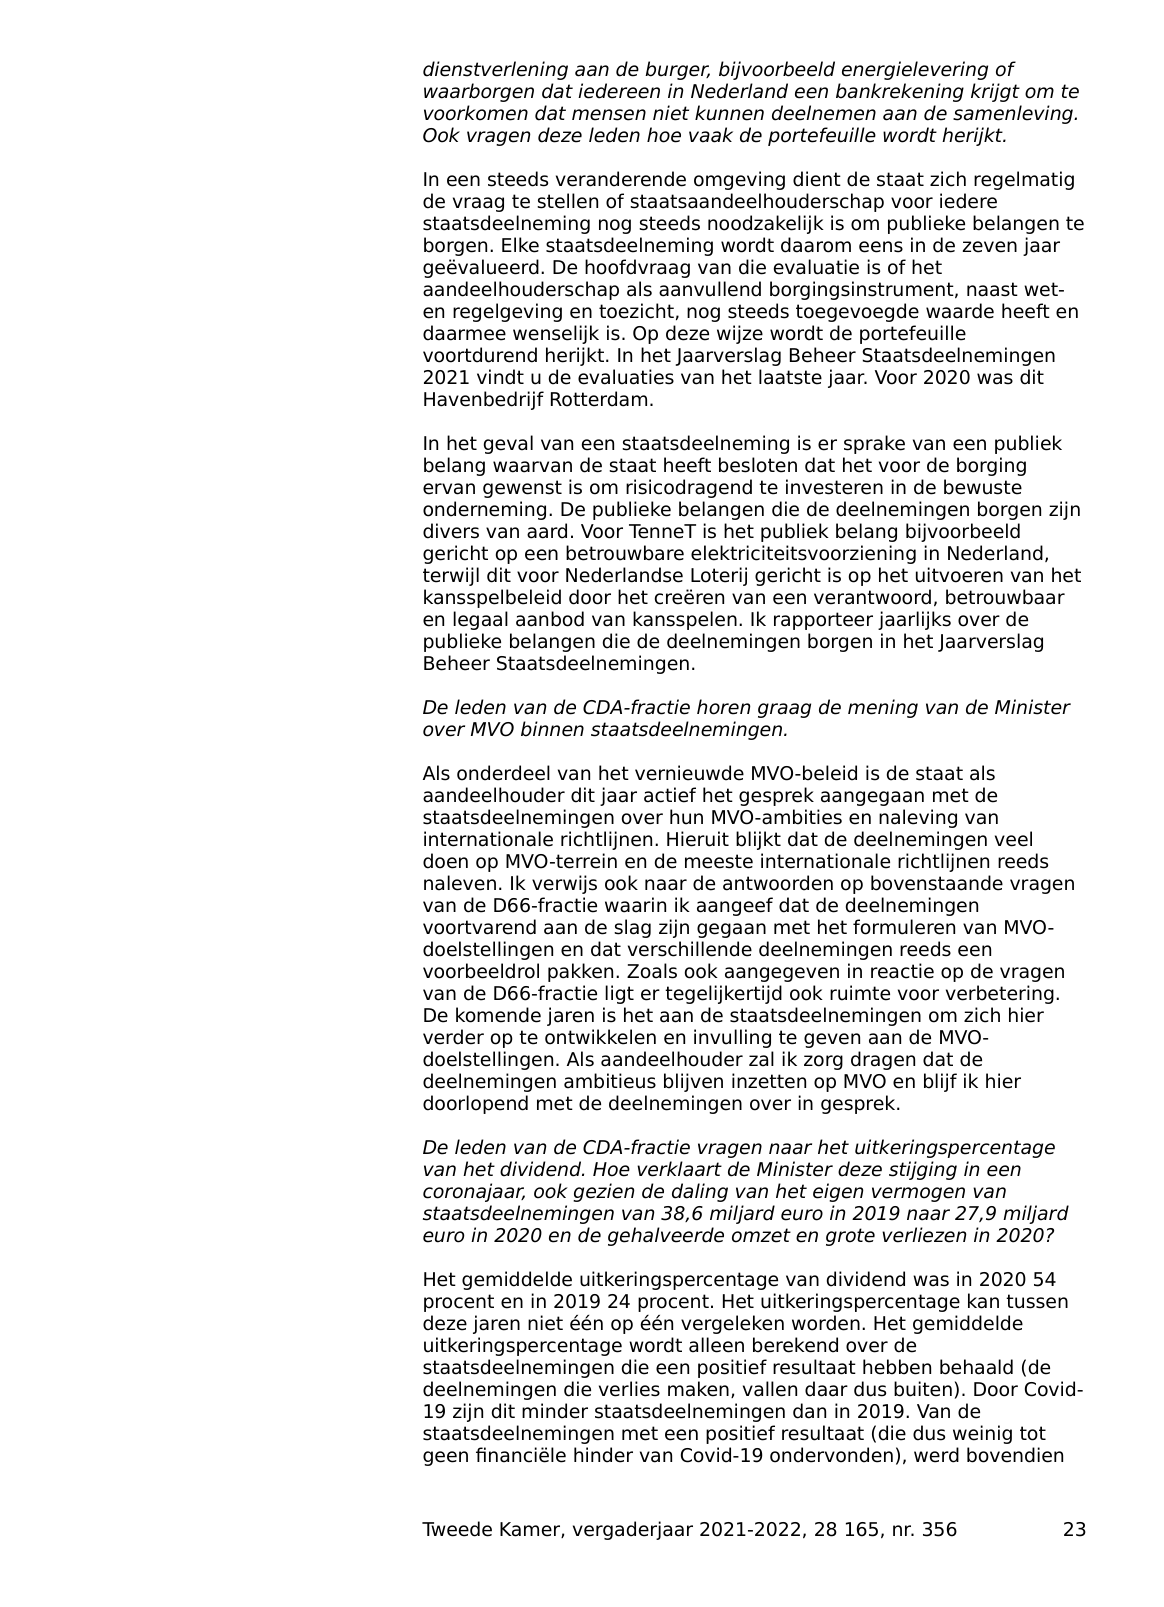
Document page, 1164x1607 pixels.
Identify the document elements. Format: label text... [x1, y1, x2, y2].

text De leden van de CDA-fractie vragen naar het uitkeringspercentage van het dividend. Hoe verklaart de Minister deze stijging in een coronajaar, ook gezien de daling van het eigen vermogen van staatsdeelnemingen van 38,6 miljard euro in 2019 naar 27,9 miljard euro in 2020 en de gehalveerde omzet en grote verliezen in 2020? [422, 1137, 1087, 1247]
text dienstverlening aan de burger, bijvoorbeeld energielevering of waarborgen dat iedereen in Nederland een bankrekening krijgt om te voorkomen dat mensen niet kunnen deelnemen aan de samenleving. Ook vragen deze leden hoe vaak de portefeuille wordt herijkt. [422, 59, 1087, 147]
text In het geval van een staatsdeelneming is er sprake van een publiek belang waarvan de staat heeft besloten dat het voor de borging ervan gewenst is om risicodragend te investeren in de bewuste onderneming. De publieke belangen die de deelnemingen borgen zijn divers van aard. Voor TenneT is het publiek belang bijvoorbeeld gericht op een betrouwbare elektriciteitsvoorziening in Nederland, terwijl dit voor Nederlandse Loterij gericht is op het uitvoeren van het kansspelbeleid door het creëren van een verantwoord, betrouwbaar en legaal aanbod van kansspelen. Ik rapporteer jaarlijks over de publieke belangen die de deelnemingen borgen in het Jaarverslag Beheer Staatsdeelnemingen. [422, 433, 1087, 675]
text Als onderdeel van het vernieuwde MVO-beleid is de staat als aandeelhouder dit jaar actief het gesprek aangegaan met de staatsdeelnemingen over hun MVO-ambities en naleving van internationale richtlijnen. Hieruit blijkt dat de deelnemingen veel doen op MVO-terrein en de meeste internationale richtlijnen reeds naleven. Ik verwijs ook naar de antwoorden op bovenstaande vragen van de D66-fractie waarin ik aangeef dat de deelnemingen voortvarend aan de slag zijn gegaan met het formuleren van MVO-doelstellingen en dat verschillende deelnemingen reeds een voorbeeldrol pakken. Zoals ook aangegeven in reactie op de vragen van de D66-fractie ligt er tegelijkertijd ook ruimte voor verbetering. De komende jaren is het aan de staatsdeelnemingen om zich hier verder op te ontwikkelen en invulling te geven aan de MVO-doelstellingen. Als aandeelhouder zal ik zorg dragen dat de deelnemingen ambitieus blijven inzetten op MVO en blijf ik hier doorlopend met de deelnemingen over in gesprek. [422, 763, 1087, 1115]
text Het gemiddelde uitkeringspercentage van dividend was in 2020 54 procent en in 2019 24 procent. Het uitkeringspercentage kan tussen deze jaren niet één op één vergeleken worden. Het gemiddelde uitkeringspercentage wordt alleen berekend over de staatsdeelnemingen die een positief resultaat hebben behaald (de deelnemingen die verlies maken, vallen daar dus buiten). Door Covid-19 zijn dit minder staatsdeelnemingen dan in 2019. Van de staatsdeelnemingen met een positief resultaat (die dus weinig tot geen financiële hinder van Covid-19 ondervonden), werd bovendien [422, 1269, 1087, 1467]
text De leden van de CDA-fractie horen graag de mening van de Minister over MVO binnen staatsdeelnemingen. [422, 697, 1087, 741]
text In een steeds veranderende omgeving dient de staat zich regelmatig de vraag te stellen of staatsaandeelhouderschap voor iedere staatsdeelneming nog steeds noodzakelijk is om publieke belangen te borgen. Elke staatsdeelneming wordt daarom eens in de zeven jaar geëvalueerd. De hoofdvraag van die evaluatie is of het aandeelhouderschap als aanvullend borgingsinstrument, naast wet- en regelgeving en toezicht, nog steeds toegevoegde waarde heeft en daarmee wenselijk is. Op deze wijze wordt de portefeuille voortdurend herijkt. In het Jaarverslag Beheer Staatsdeelnemingen 2021 vindt u de evaluaties van het laatste jaar. Voor 2020 was dit Havenbedrijf Rotterdam. [422, 169, 1087, 411]
